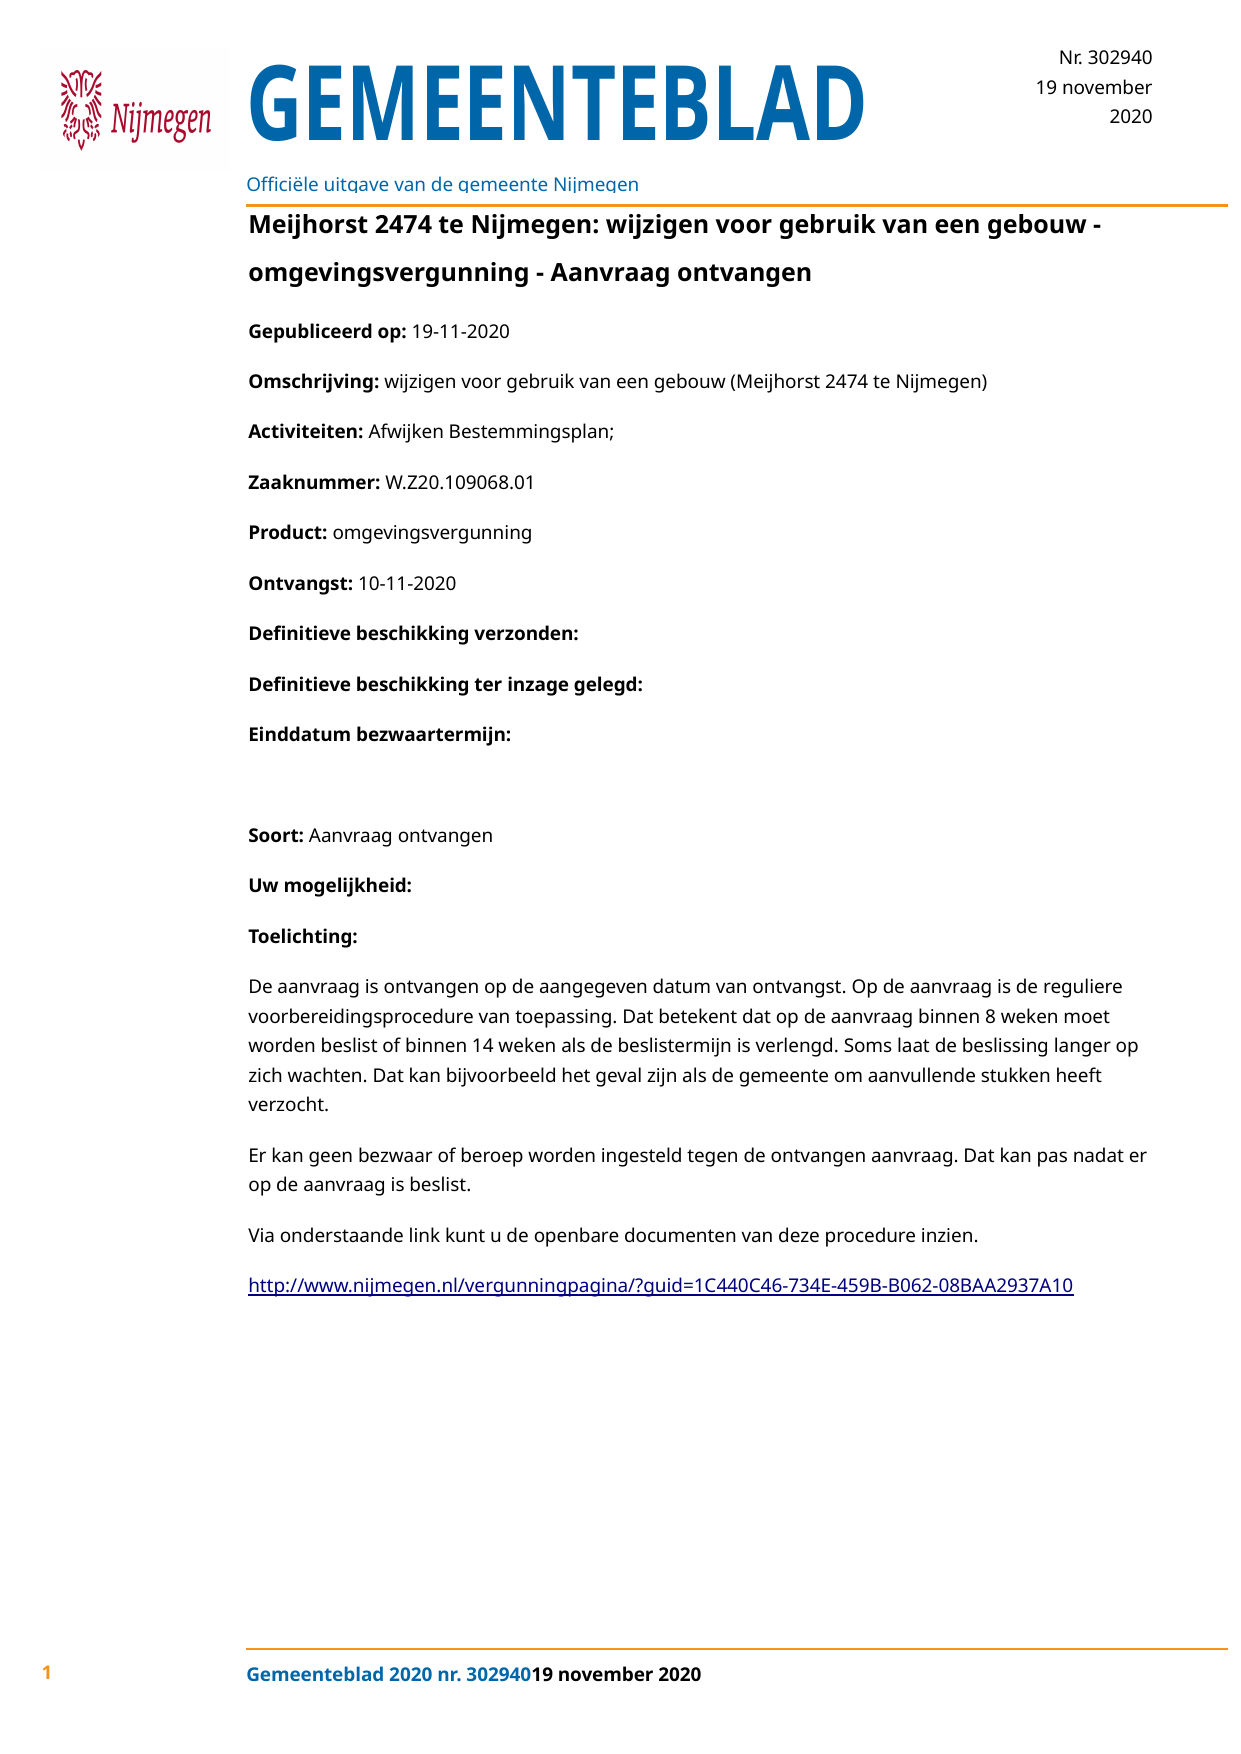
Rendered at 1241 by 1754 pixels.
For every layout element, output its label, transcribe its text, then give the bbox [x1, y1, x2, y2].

text De aanvraag is ontvangen op de aangegeven datum van ontvangst. Op de aanvraag is de reguliere voorbereidingsprocedure van toepassing. Dat betekent dat op de aanvraag binnen 8 weken moet worden beslist of binnen 14 weken als de beslistermijn is verlengd. Soms laat de beslissing langer op zich wachten. Dat kan bijvoorbeeld het geval zijn als de gemeente om aanvullende stukken heeft verzocht. [248, 973, 1152, 1117]
text Definitieve beschikking verzonden: [248, 620, 1152, 646]
text Via onderstaande link kunt u de openbare documenten van deze procedure inzien. [248, 1222, 1152, 1248]
text Meijhorst 2474 te Nijmegen: wijzigen voor gebruik van een gebouw - omgevingsvergunning - Aanvraag ontvangen [248, 207, 1152, 288]
text Einddatum bezwaartermijn: [248, 721, 1152, 747]
text Soort: Aanvraag ontvangen [248, 822, 1152, 848]
text Uw mogelijkheid: [248, 872, 1152, 898]
text Zaaknummer: W.Z20.109068.01 [248, 469, 1152, 495]
text Er kan geen bezwaar of beroep worden ingesteld tegen de ontvangen aanvraag. Dat kan pas nadat er op de aanvraag is beslist. [248, 1142, 1152, 1197]
text Definitieve beschikking ter inzage gelegd: [248, 671, 1152, 697]
text Toelichting: [248, 923, 1152, 949]
text Omschrijving: wijzigen voor gebruik van een gebouw (Meijhorst 2474 te Nijmegen) [248, 368, 1152, 394]
text Activiteiten: Afwijken Bestemmingsplan; [248, 419, 1152, 444]
text Ontvangst: 10-11-2020 [248, 570, 1152, 596]
text Product: omgevingsvergunning [248, 519, 1152, 545]
picture [41, 47, 231, 172]
text Gepubliceerd op: 19-11-2020 [248, 318, 1152, 344]
text http://www.nijmegen.nl/vergunningpagina/?guid=1C440C46-734E-459B-B062-08BAA2937A10 [248, 1272, 1152, 1298]
